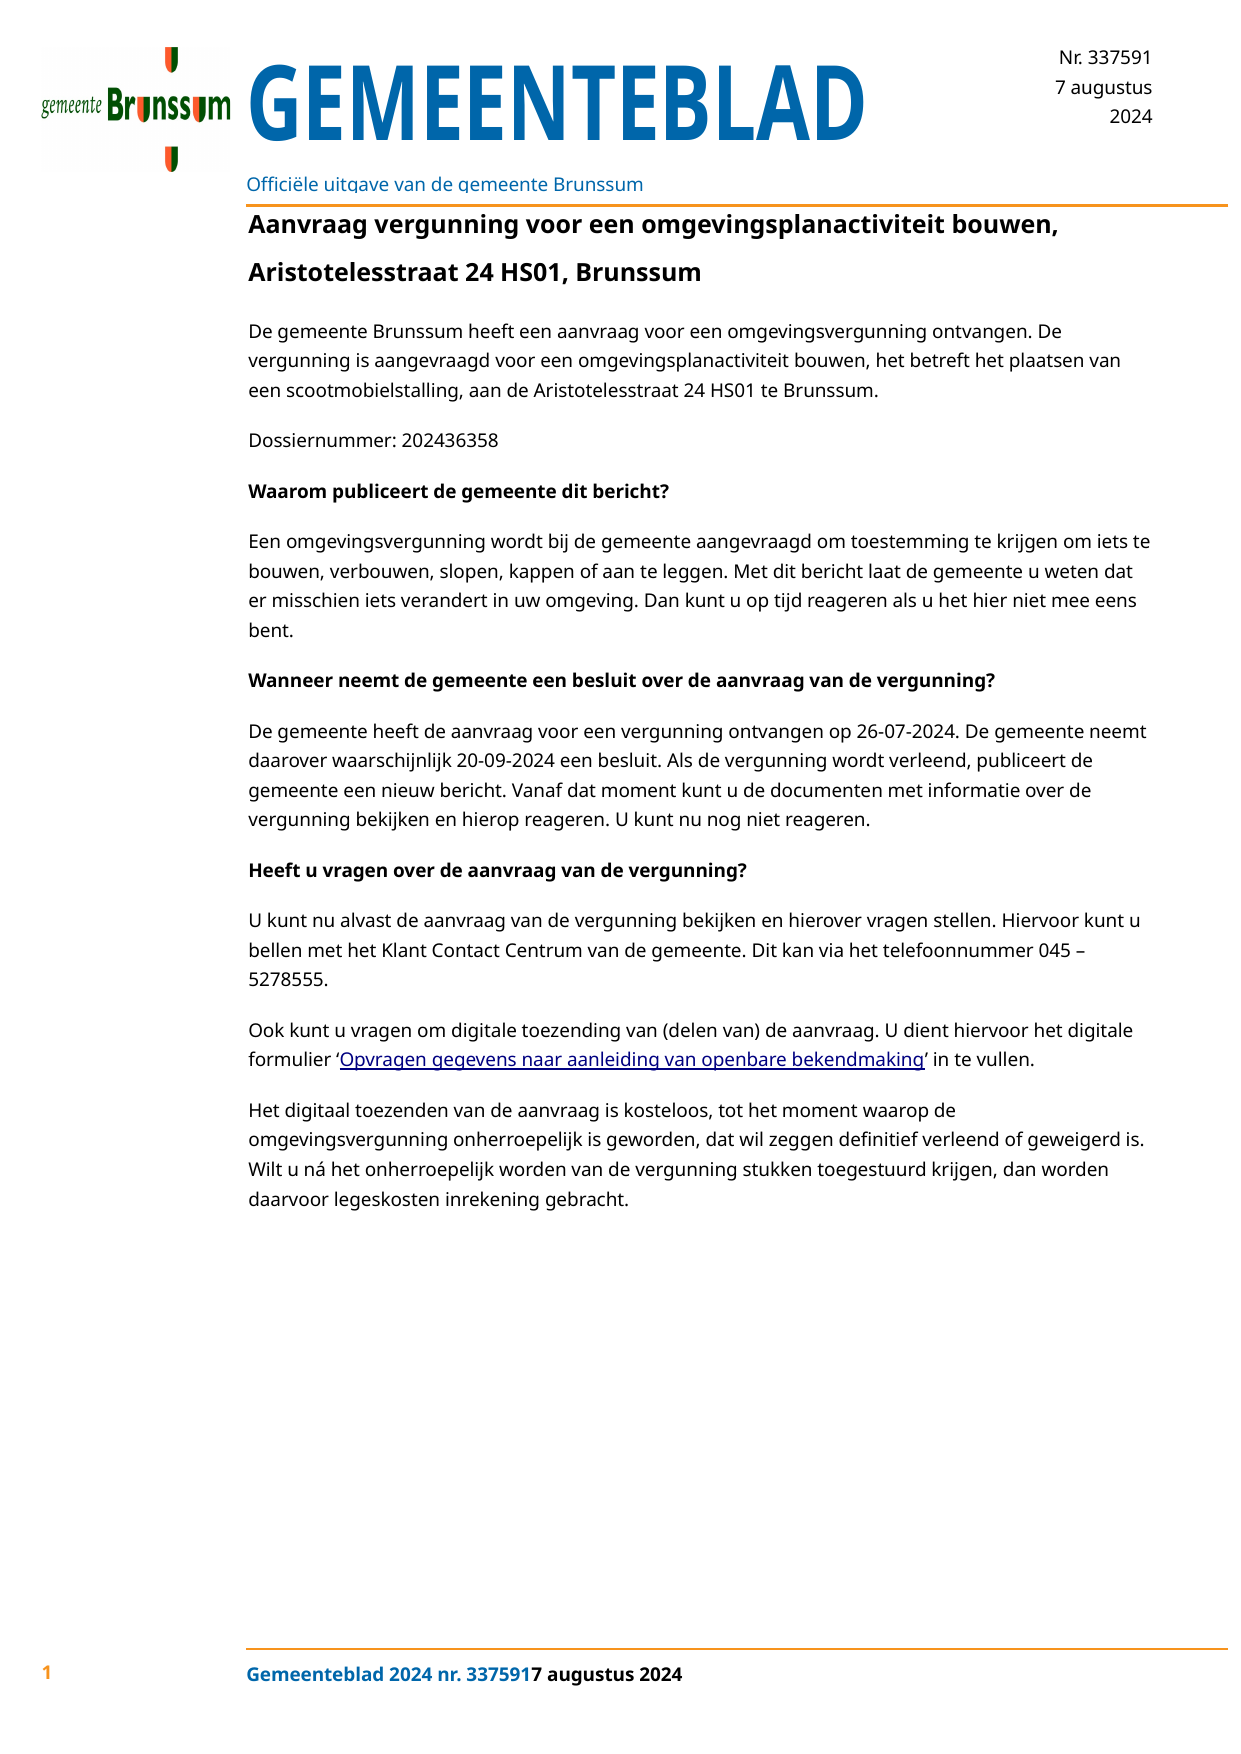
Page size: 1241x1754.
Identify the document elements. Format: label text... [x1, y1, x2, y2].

text Heeft u vragen over de aanvraag van de vergunning? [248, 857, 1152, 883]
text U kunt nu alvast de aanvraag van de vergunning bekijken en hierover vragen stellen. Hiervoor kunt u bellen met het Klant Contact Centrum van de gemeente. Dit kan via het telefoonnummer 045 – 5278555. [248, 907, 1152, 992]
text Het digitaal toezenden van de aanvraag is kosteloos, tot het moment waarop de omgevingsvergunning onherroepelijk is geworden, dat wil zeggen definitief verleend of geweigerd is. Wilt u ná het onherroepelijk worden van de vergunning stukken toegestuurd krijgen, dan worden daarvoor legeskosten inrekening gebracht. [248, 1097, 1152, 1212]
picture [41, 47, 231, 172]
text De gemeente heeft de aanvraag voor een vergunning ontvangen op 26-07-2024. De gemeente neemt daarover waarschijnlijk 20-09-2024 een besluit. Als de vergunning wordt verleend, publiceert de gemeente een nieuw bericht. Vanaf dat moment kunt u de documenten met informatie over de vergunning bekijken en hierop reageren. U kunt nu nog niet reageren. [248, 718, 1152, 832]
text Waarom publiceert de gemeente dit bericht? [248, 478, 1152, 504]
text Ook kunt u vragen om digitale toezending van (delen van) de aanvraag. U dient hiervoor het digitale formulier ‘Opvragen gegevens naar aanleiding van openbare bekendmaking’ in te vullen. [248, 1017, 1152, 1072]
text Wanneer neemt de gemeente een besluit over de aanvraag van de vergunning? [248, 667, 1152, 693]
text De gemeente Brunssum heeft een aanvraag voor een omgevingsvergunning ontvangen. De vergunning is aangevraagd voor een omgevingsplanactiviteit bouwen, het betreft het plaatsen van een scootmobielstalling, aan de Aristotelesstraat 24 HS01 te Brunssum. [248, 318, 1152, 403]
text Dossiernummer: 202436358 [248, 427, 1152, 453]
text Een omgevingsvergunning wordt bij de gemeente aangevraagd om toestemming te krijgen om iets te bouwen, verbouwen, slopen, kappen of aan te leggen. Met dit bericht laat de gemeente u weten dat er misschien iets verandert in uw omgeving. Dan kunt u op tijd reageren als u het hier niet mee eens bent. [248, 528, 1152, 643]
text Aanvraag vergunning voor een omgevingsplanactiviteit bouwen, Aristotelesstraat 24 HS01, Brunssum [248, 207, 1152, 288]
